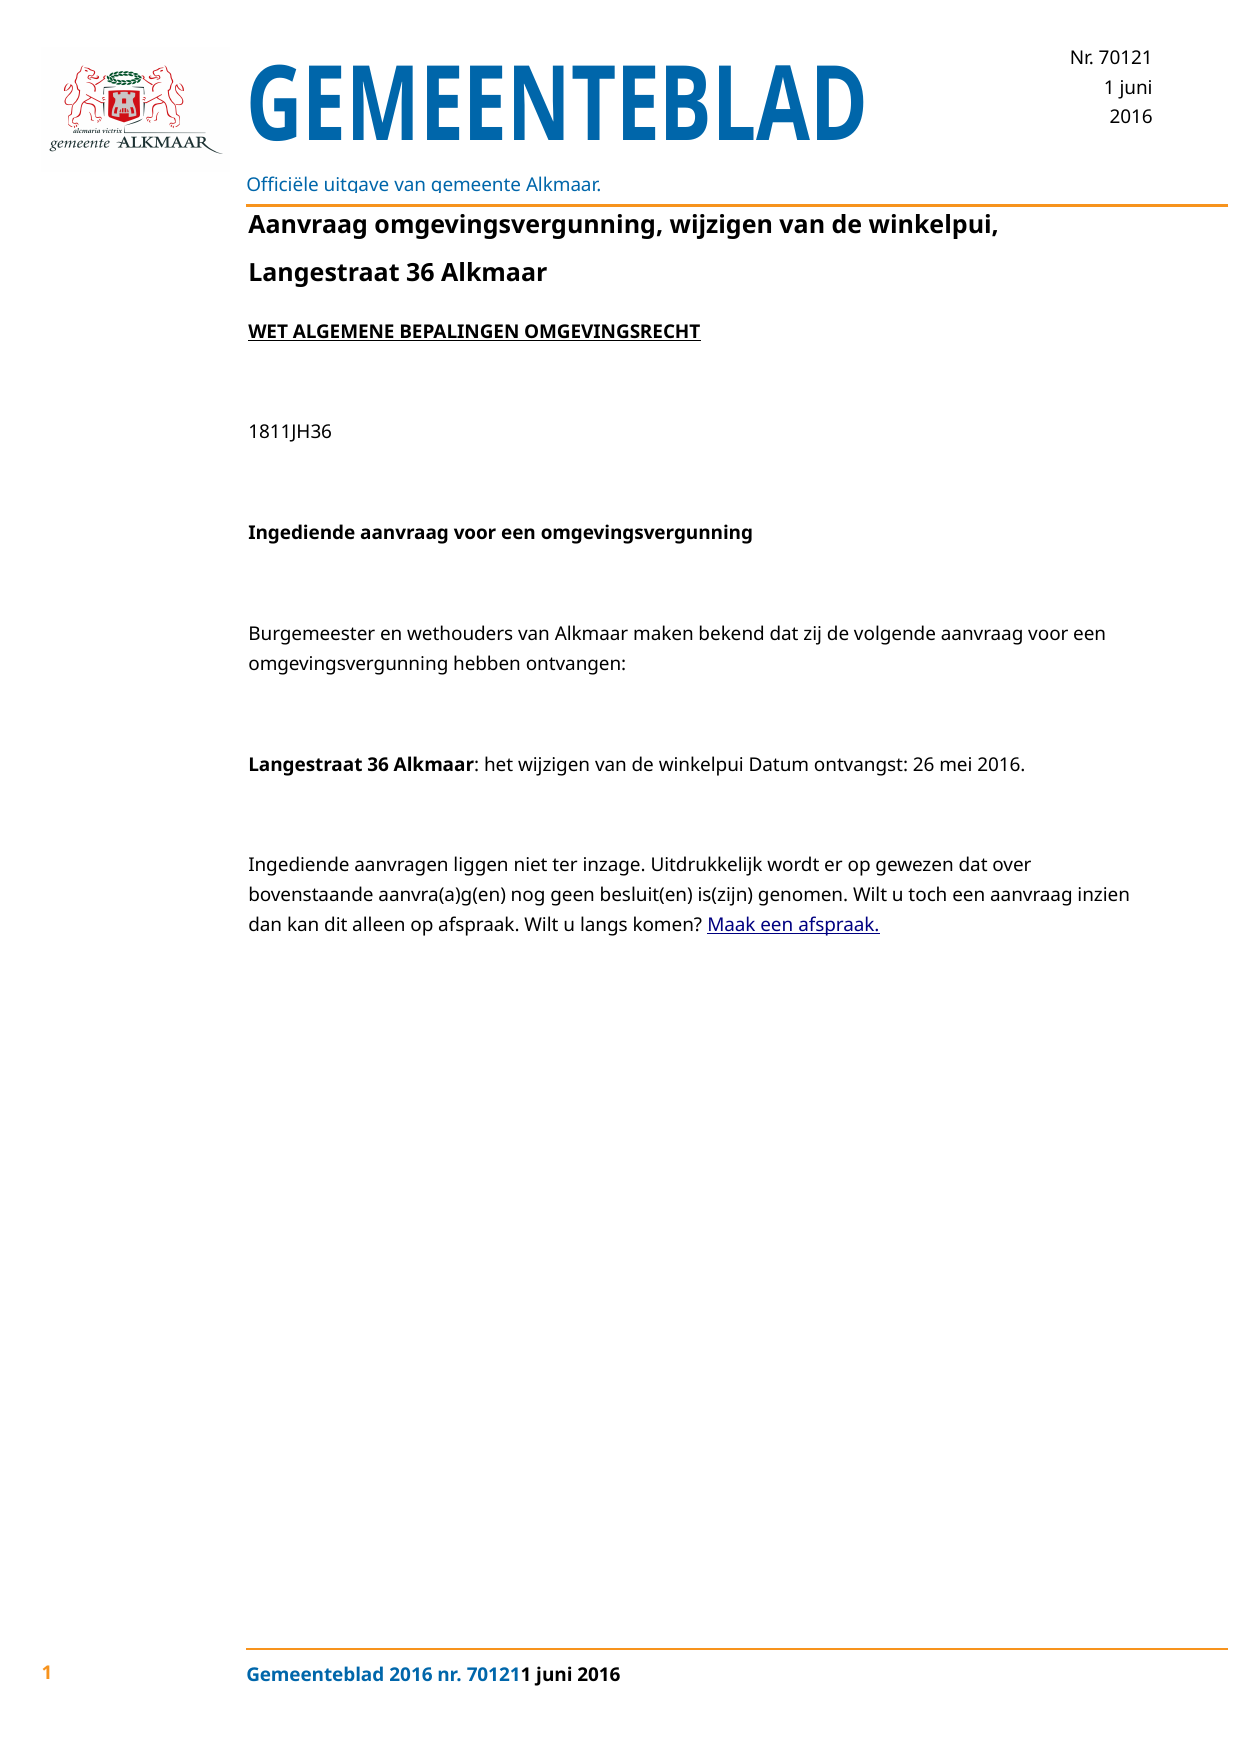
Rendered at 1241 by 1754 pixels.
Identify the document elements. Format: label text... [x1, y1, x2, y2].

text Burgemeester en wethouders van Alkmaar maken bekend dat zij de volgende aanvraag voor een omgevingsvergunning hebben ontvangen: [248, 620, 1152, 676]
text Ingediende aanvragen liggen niet ter inzage. Uitdrukkelijk wordt er op gewezen dat over bovenstaande aanvra(a)g(en) nog geen besluit(en) is(zijn) genomen. Wilt u toch een aanvraag inzien dan kan dit alleen op afspraak. Wilt u langs komen? Maak een afspraak. [248, 852, 1152, 937]
text 1811JH36 [248, 419, 1152, 444]
picture [41, 47, 231, 172]
text Langestraat 36 Alkmaar: het wijzigen van de winkelpui Datum ontvangst: 26 mei 2016. [248, 751, 1152, 777]
text Ingediende aanvraag voor een omgevingsvergunning [248, 519, 1152, 545]
text WET ALGEMENE BEPALINGEN OMGEVINGSRECHT [248, 318, 1152, 344]
text Aanvraag omgevingsvergunning, wijzigen van de winkelpui, Langestraat 36 Alkmaar [248, 207, 1152, 288]
